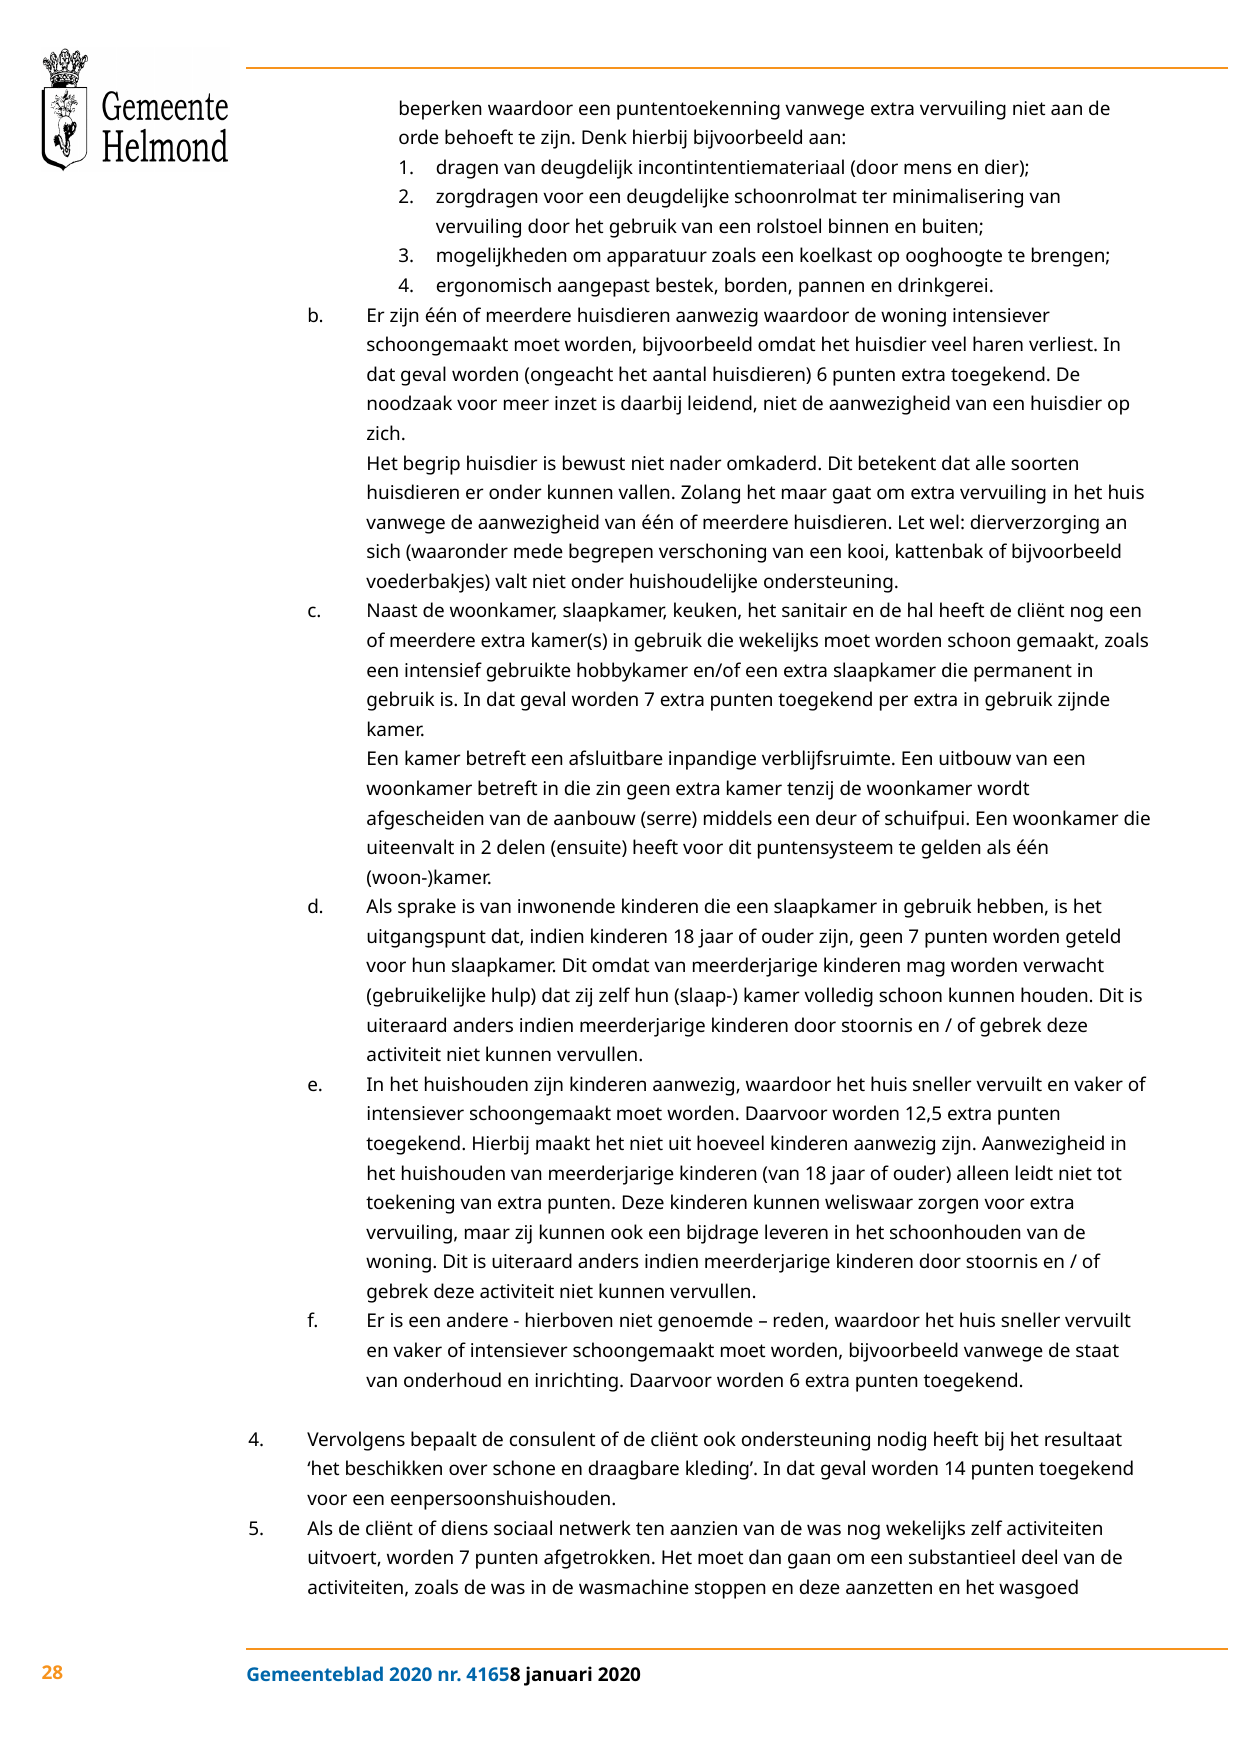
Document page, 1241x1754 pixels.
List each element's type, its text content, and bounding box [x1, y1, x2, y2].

list Als de cliënt of diens sociaal netwerk ten aanzien van de was nog wekelijks zelf activiteiten uitvoert, worden 7 punten afgetrokken. Het moet dan gaan om een substantieel deel van de activiteiten, zoals de was in de wasmachine stoppen en deze aanzetten en het wasgoed [248, 1515, 1152, 1600]
list beperken waardoor een puntentoekenning vanwege extra vervuiling niet aan de orde behoeft te zijn. Denk hierbij bijvoorbeeld aan: [361, 95, 1152, 150]
list ergonomisch aangepast bestek, borden, pannen en drinkgerei. [398, 272, 1152, 298]
list Het begrip huisdier is bewust niet nader omkaderd. Dit betekent dat alle soorten huisdieren er onder kunnen vallen. Zolang het maar gaat om extra vervuiling in het huis vanwege de aanwezigheid van één of meerdere huisdieren. Let wel: dierverzorging an sich (waaronder mede begrepen verschoning van een kooi, kattenbak of bijvoorbeeld voederbakjes) valt niet onder huishoudelijke ondersteuning. [307, 450, 1152, 594]
picture [41, 47, 231, 172]
list Er is een andere - hierboven niet genoemde – reden, waardoor het huis sneller vervuilt en vaker of intensiever schoongemaakt moet worden, bijvoorbeeld vanwege de staat van onderhoud en inrichting. Daarvoor worden 6 extra punten toegekend. [307, 1308, 1152, 1393]
list zorgdragen voor een deugdelijke schoonrolmat ter minimalisering van vervuiling door het gebruik van een rolstoel binnen en buiten; [398, 183, 1152, 239]
list Een kamer betreft een afsluitbare inpandige verblijfsruimte. Een uitbouw van een woonkamer betreft in die zin geen extra kamer tenzij de woonkamer wordt afgescheiden van de aanbouw (serre) middels een deur of schuifpui. Een woonkamer die uiteenvalt in 2 delen (ensuite) heeft voor dit puntensysteem te gelden als één (woon-)kamer. [307, 746, 1152, 890]
list Vervolgens bepaalt de consulent of de cliënt ook ondersteuning nodig heeft bij het resultaat ‘het beschikken over schone en draagbare kleding’. In dat geval worden 14 punten toegekend voor een eenpersoonshuishouden. [248, 1426, 1152, 1511]
list Als sprake is van inwonende kinderen die een slaapkamer in gebruik hebben, is het uitgangspunt dat, indien kinderen 18 jaar of ouder zijn, geen 7 punten worden geteld voor hun slaapkamer. Dit omdat van meerderjarige kinderen mag worden verwacht (gebruikelijke hulp) dat zij zelf hun (slaap-) kamer volledig schoon kunnen houden. Dit is uiteraard anders indien meerderjarige kinderen door stoornis en / of gebrek deze activiteit niet kunnen vervullen. [307, 893, 1152, 1067]
list In het huishouden zijn kinderen aanwezig, waardoor het huis sneller vervuilt en vaker of intensiever schoongemaakt moet worden. Daarvoor worden 12,5 extra punten toegekend. Hierbij maakt het niet uit hoeveel kinderen aanwezig zijn. Aanwezigheid in het huishouden van meerderjarige kinderen (van 18 jaar of ouder) alleen leidt niet tot toekening van extra punten. Deze kinderen kunnen weliswaar zorgen voor extra vervuiling, maar zij kunnen ook een bijdrage leveren in het schoonhouden van de woning. Dit is uiteraard anders indien meerderjarige kinderen door stoornis en / of gebrek deze activiteit niet kunnen vervullen. [307, 1071, 1152, 1304]
list Naast de woonkamer, slaapkamer, keuken, het sanitair en de hal heeft de cliënt nog een of meerdere extra kamer(s) in gebruik die wekelijks moet worden schoon gemaakt, zoals een intensief gebruikte hobbykamer en/of een extra slaapkamer die permanent in gebruik is. In dat geval worden 7 extra punten toegekend per extra in gebruik zijnde kamer. [307, 598, 1152, 742]
list mogelijkheden om apparatuur zoals een koelkast op ooghoogte te brengen; [398, 243, 1152, 268]
list dragen van deugdelijk incontintentiemateriaal (door mens en dier); [398, 154, 1152, 180]
list Er zijn één of meerdere huisdieren aanwezig waardoor de woning intensiever schoongemaakt moet worden, bijvoorbeeld omdat het huisdier veel haren verliest. In dat geval worden (ongeacht het aantal huisdieren) 6 punten extra toegekend. De noodzaak voor meer inzet is daarbij leidend, niet de aanwezigheid van een huisdier op zich. [307, 302, 1152, 446]
